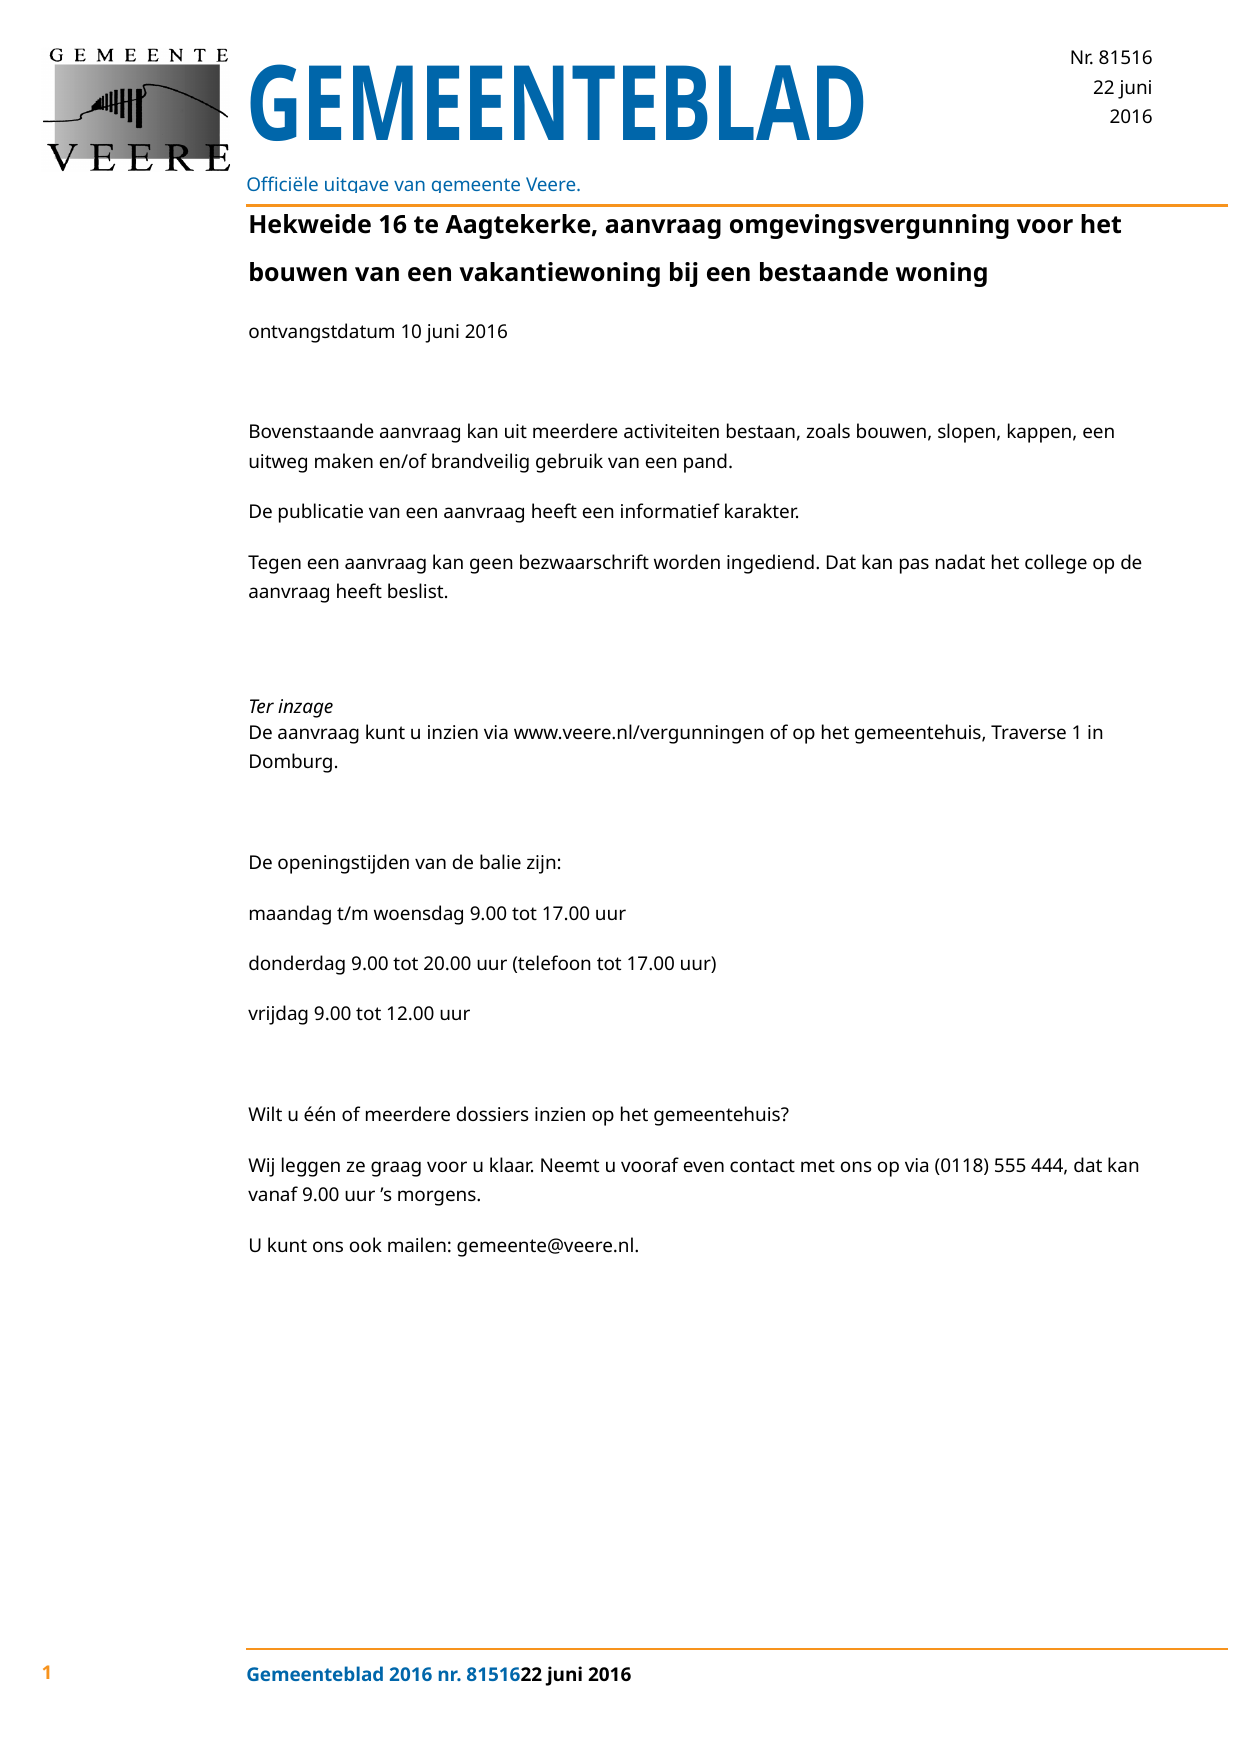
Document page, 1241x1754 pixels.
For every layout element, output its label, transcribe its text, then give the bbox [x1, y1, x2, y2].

picture [41, 47, 231, 172]
text Bovenstaande aanvraag kan uit meerdere activiteiten bestaan, zoals bouwen, slopen, kappen, een uitweg maken en/of brandveilig gebruik van een pand. [248, 419, 1152, 474]
text donderdag 9.00 tot 20.00 uur (telefoon tot 17.00 uur) [248, 950, 1152, 976]
text De openingstijden van de balie zijn: [248, 849, 1152, 875]
text De aanvraag kunt u inzien via www.veere.nl/vergunningen of op het gemeentehuis, Traverse 1 in Domburg. [248, 719, 1152, 774]
text Ter inzage [248, 693, 1152, 719]
text ontvangstdatum 10 juni 2016 [248, 318, 1152, 344]
text maandag t/m woensdag 9.00 tot 17.00 uur [248, 900, 1152, 925]
text Hekweide 16 te Aagtekerke, aanvraag omgevingsvergunning voor het bouwen van een vakantiewoning bij een bestaande woning [248, 207, 1152, 288]
text Wij leggen ze graag voor u klaar. Neemt u vooraf even contact met ons op via (0118) 555 444, dat kan vanaf 9.00 uur ’s morgens. [248, 1152, 1152, 1207]
text Tegen een aanvraag kan geen bezwaarschrift worden ingediend. Dat kan pas nadat het college op de aanvraag heeft beslist. [248, 549, 1152, 604]
text Wilt u één of meerdere dossiers inzien op het gemeentehuis? [248, 1101, 1152, 1127]
text vrijdag 9.00 tot 12.00 uur [248, 1001, 1152, 1026]
text U kunt ons ook mailen: gemeente@veere.nl. [248, 1232, 1152, 1257]
text De publicatie van een aanvraag heeft een informatief karakter. [248, 499, 1152, 524]
